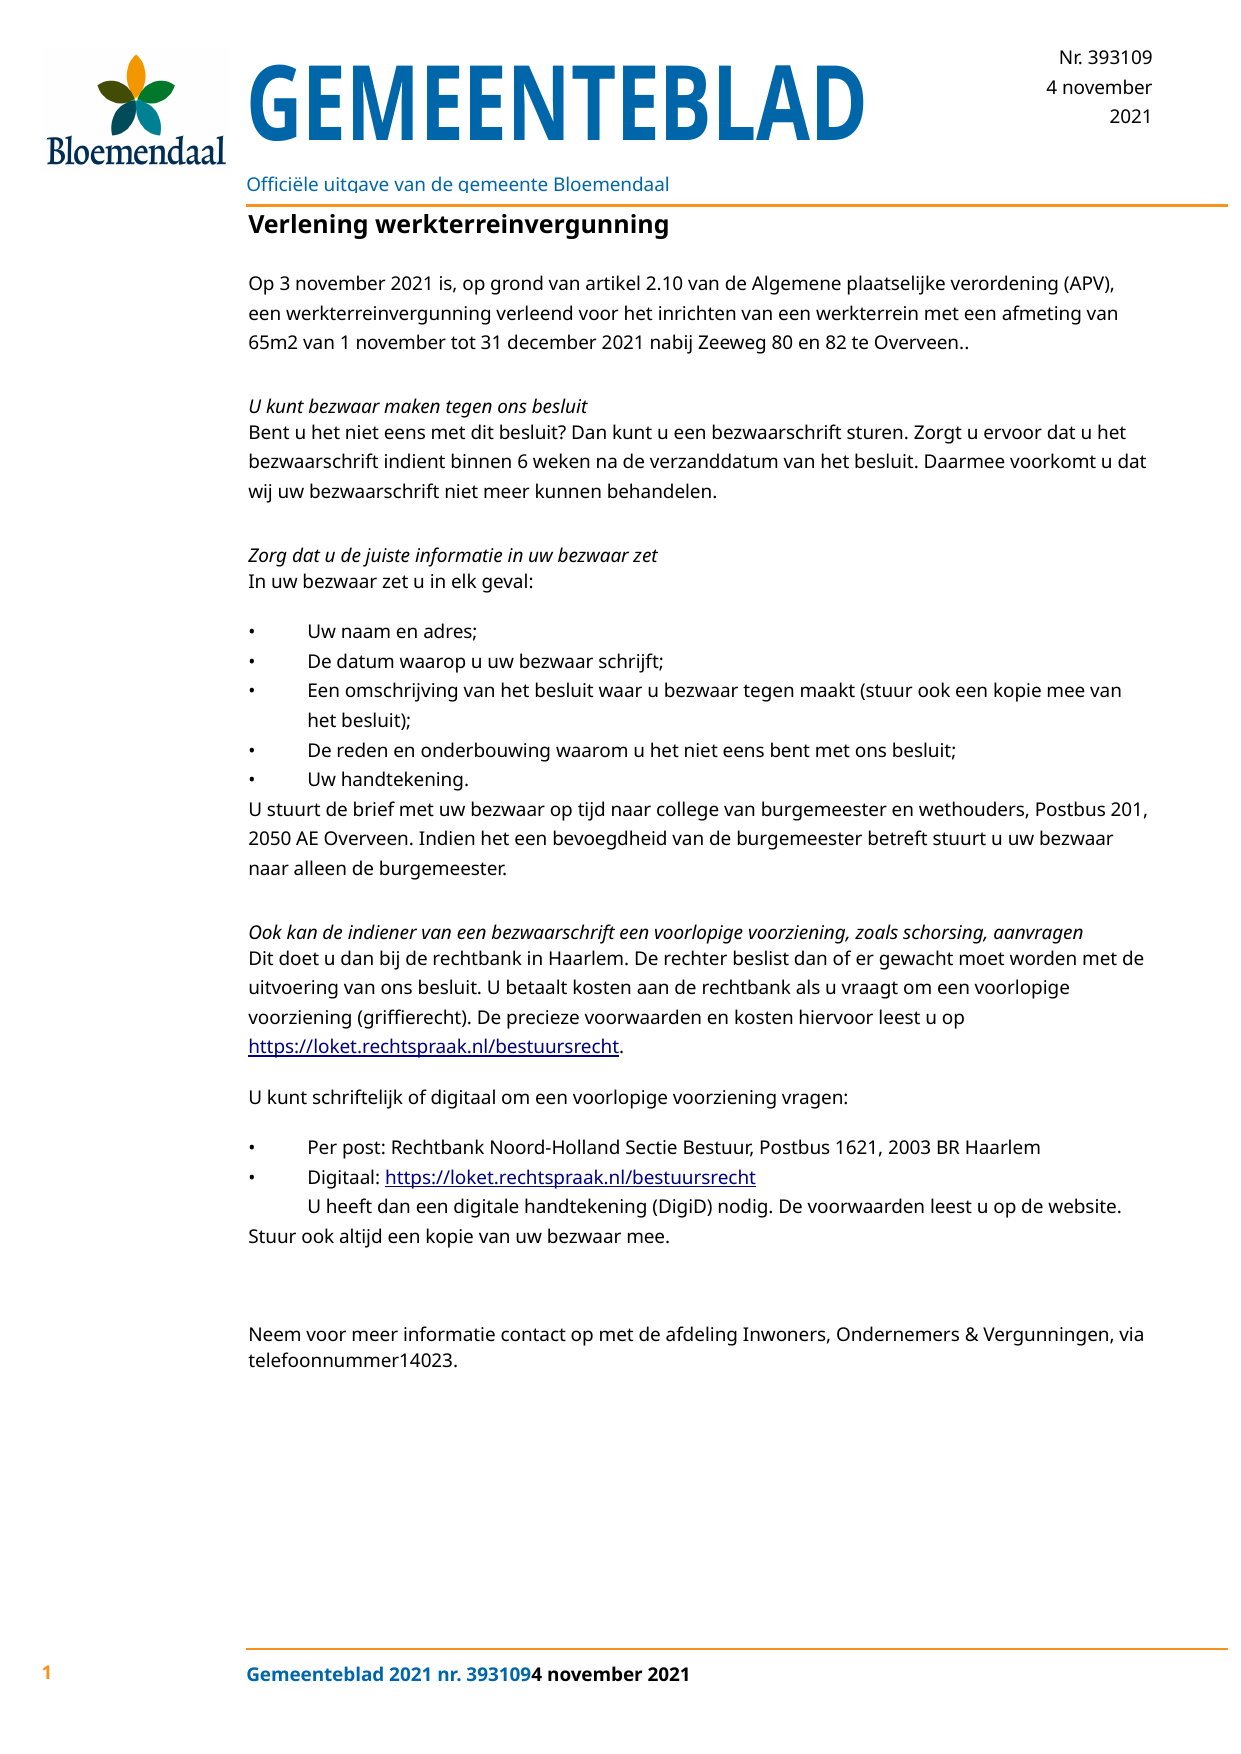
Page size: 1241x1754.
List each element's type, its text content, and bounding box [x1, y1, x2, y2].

text U kunt bezwaar maken tegen ons besluit [248, 393, 1152, 419]
text Op 3 november 2021 is, op grond van artikel 2.10 van de Algemene plaatselijke verordening (APV), een werkterreinvergunning verleend voor het inrichten van een werkterrein met een afmeting van 65m2 van 1 november tot 31 december 2021 nabij Zeeweg 80 en 82 te Overveen.. [248, 270, 1152, 355]
text Zorg dat u de juiste informatie in uw bezwaar zet [248, 542, 1152, 568]
text Bent u het niet eens met dit besluit? Dan kunt u een bezwaarschrift sturen. Zorgt u ervoor dat u het bezwaarschrift indient binnen 6 weken na de verzanddatum van het besluit. Daarmee voorkomt u dat wij uw bezwaarschrift niet meer kunnen behandelen. [248, 419, 1152, 504]
text Ook kan de indiener van een bezwaarschrift een voorlopige voorziening, zoals schorsing, aanvragen [248, 919, 1152, 945]
picture [41, 47, 231, 172]
list Een omschrijving van het besluit waar u bezwaar tegen maakt (stuur ook een kopie mee van het besluit); [248, 678, 1152, 733]
text Stuur ook altijd een kopie van uw bezwaar mee. [248, 1223, 1152, 1249]
list Uw handtekening. [248, 766, 1152, 792]
text Verlening werkterreinvergunning [248, 207, 1152, 241]
text Neem voor meer informatie contact op met de afdeling Inwoners, Ondernemers & Vergunningen, via telefoonnummer14023. [248, 1321, 1152, 1373]
list De datum waarop u uw bezwaar schrijft; [248, 648, 1152, 674]
text In uw bezwaar zet u in elk geval: [248, 568, 1152, 594]
text U stuurt de brief met uw bezwaar op tijd naar college van burgemeester en wethouders, Postbus 201, 2050 AE Overveen. Indien het een bevoegdheid van de burgemeester betreft stuurt u uw bezwaar naar alleen de burgemeester. [248, 796, 1152, 881]
text Dit doet u dan bij de rechtbank in Haarlem. De rechter beslist dan of er gewacht moet worden met de uitvoering van ons besluit. U betaalt kosten aan de rechtbank als u vraagt om een voorlopige voorziening (griffierecht). De precieze voorwaarden en kosten hiervoor leest u op https://loket.rechtspraak.nl/bestuursrecht. [248, 945, 1152, 1059]
list De reden en onderbouwing waarom u het niet eens bent met ons besluit; [248, 737, 1152, 762]
text U kunt schriftelijk of digitaal om een voorlopige voorziening vragen: [248, 1084, 1152, 1110]
list Digitaal: https://loket.rechtspraak.nl/bestuursrecht [248, 1164, 1152, 1190]
list Uw naam en adres; [248, 618, 1152, 644]
list Per post: Rechtbank Noord-Holland Sectie Bestuur, Postbus 1621, 2003 BR Haarlem [248, 1134, 1152, 1160]
list U heeft dan een digitale handtekening (DigiD) nodig. De voorwaarden leest u op de website. [248, 1193, 1152, 1219]
